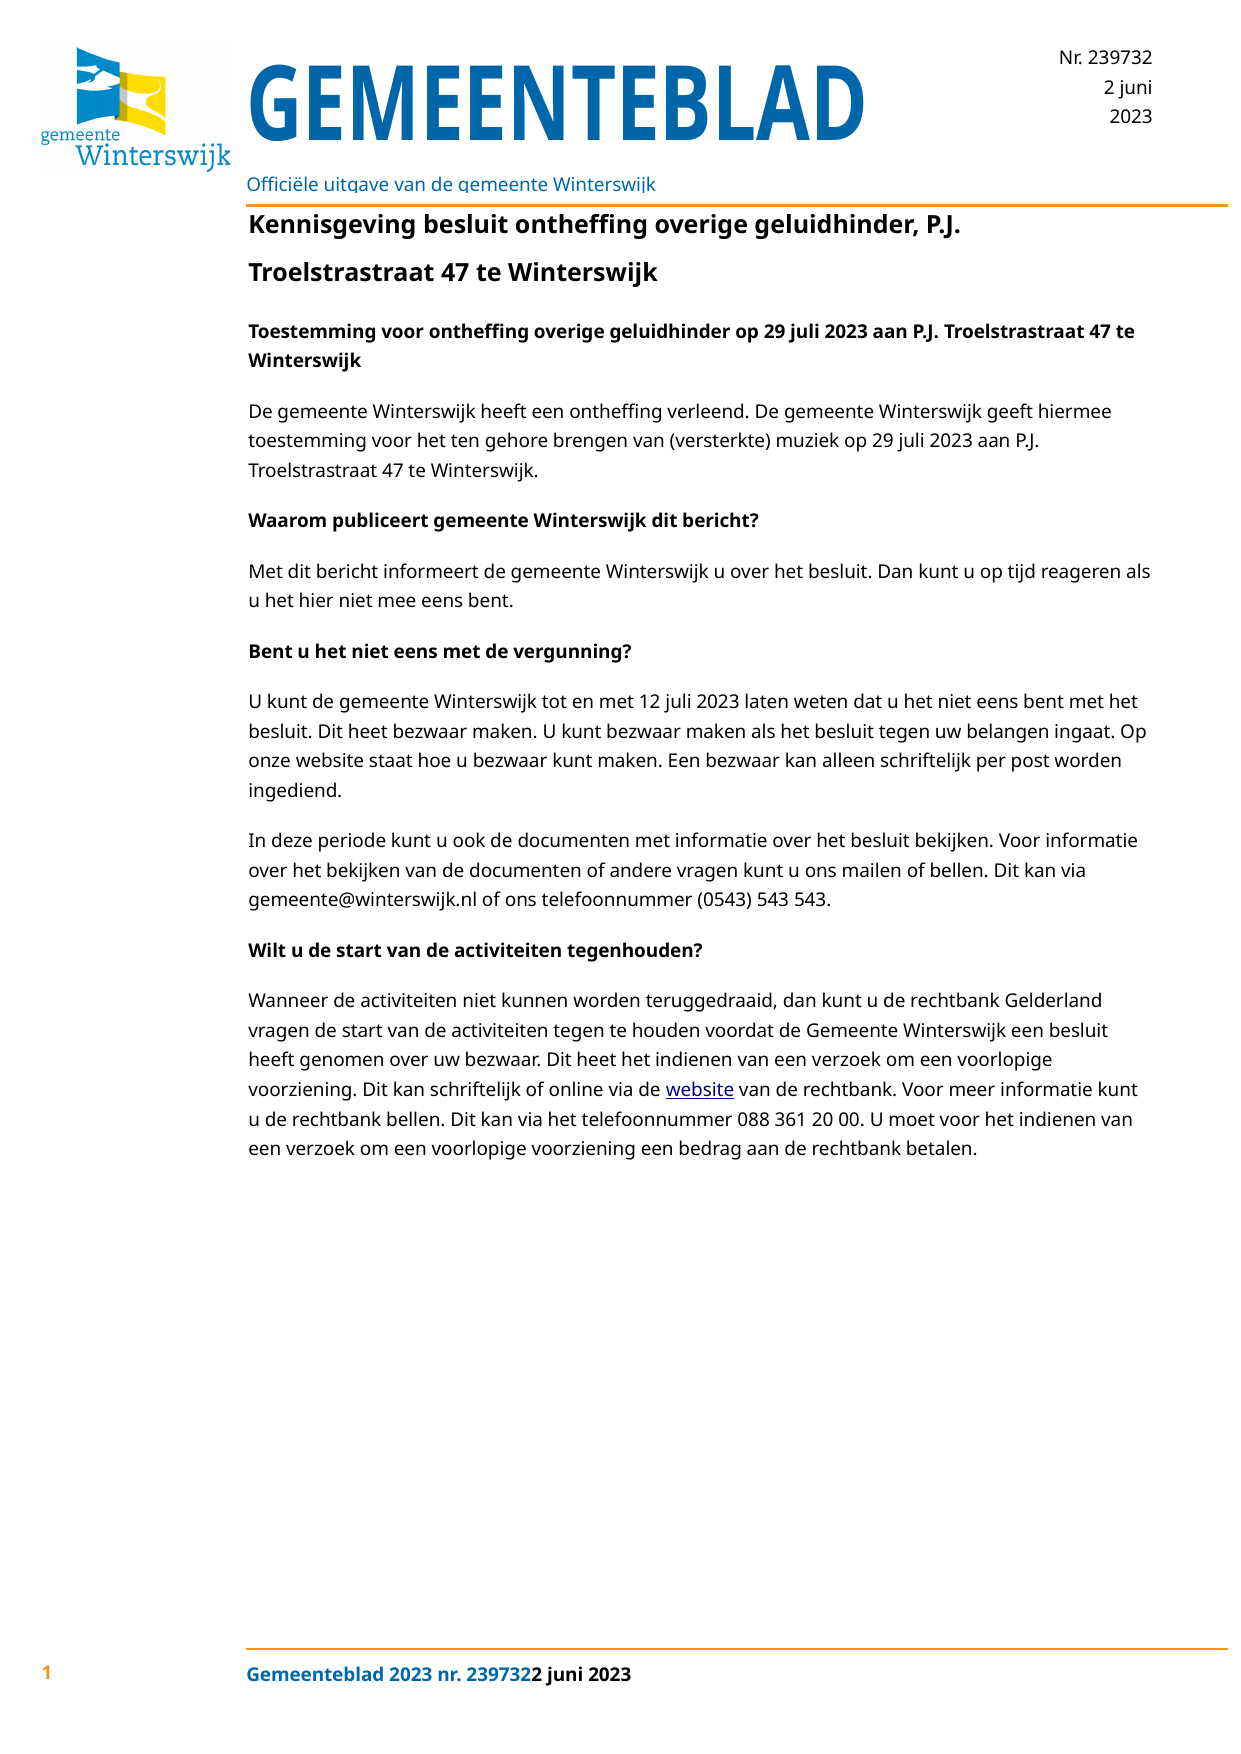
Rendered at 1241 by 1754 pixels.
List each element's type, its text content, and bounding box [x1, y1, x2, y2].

picture [41, 47, 231, 172]
text Kennisgeving besluit ontheffing overige geluidhinder, P.J. Troelstrastraat 47 te Winterswijk [248, 207, 1152, 288]
text Wanneer de activiteiten niet kunnen worden teruggedraaid, dan kunt u de rechtbank Gelderland vragen de start van de activiteiten tegen te houden voordat de Gemeente Winterswijk een besluit heeft genomen over uw bezwaar. Dit heet het indienen van een verzoek om een voorlopige voorziening. Dit kan schriftelijk of online via de website van de rechtbank. Voor meer informatie kunt u de rechtbank bellen. Dit kan via het telefoonnummer 088 361 20 00. U moet voor het indienen van een verzoek om een voorlopige voorziening een bedrag aan de rechtbank betalen. [248, 987, 1152, 1161]
text In deze periode kunt u ook de documenten met informatie over het besluit bekijken. Voor informatie over het bekijken van de documenten of andere vragen kunt u ons mailen of bellen. Dit kan via gemeente@winterswijk.nl of ons telefoonnummer (0543) 543 543. [248, 827, 1152, 912]
text Bent u het niet eens met de vergunning? [248, 638, 1152, 664]
text Met dit bericht informeert de gemeente Winterswijk u over het besluit. Dan kunt u op tijd reageren als u het hier niet mee eens bent. [248, 558, 1152, 613]
text Toestemming voor ontheffing overige geluidhinder op 29 juli 2023 aan P.J. Troelstrastraat 47 te Winterswijk [248, 318, 1152, 373]
text Wilt u de start van de activiteiten tegenhouden? [248, 937, 1152, 963]
text U kunt de gemeente Winterswijk tot en met 12 juli 2023 laten weten dat u het niet eens bent met het besluit. Dit heet bezwaar maken. U kunt bezwaar maken als het besluit tegen uw belangen ingaat. Op onze website staat hoe u bezwaar kunt maken. Een bezwaar kan alleen schriftelijk per post worden ingediend. [248, 688, 1152, 803]
picture [225, 153, 231, 162]
text Waarom publiceert gemeente Winterswijk dit bericht? [248, 507, 1152, 533]
text De gemeente Winterswijk heeft een ontheffing verleend. De gemeente Winterswijk geeft hiermee toestemming voor het ten gehore brengen van (versterkte) muziek op 29 juli 2023 aan P.J. Troelstrastraat 47 te Winterswijk. [248, 398, 1152, 483]
